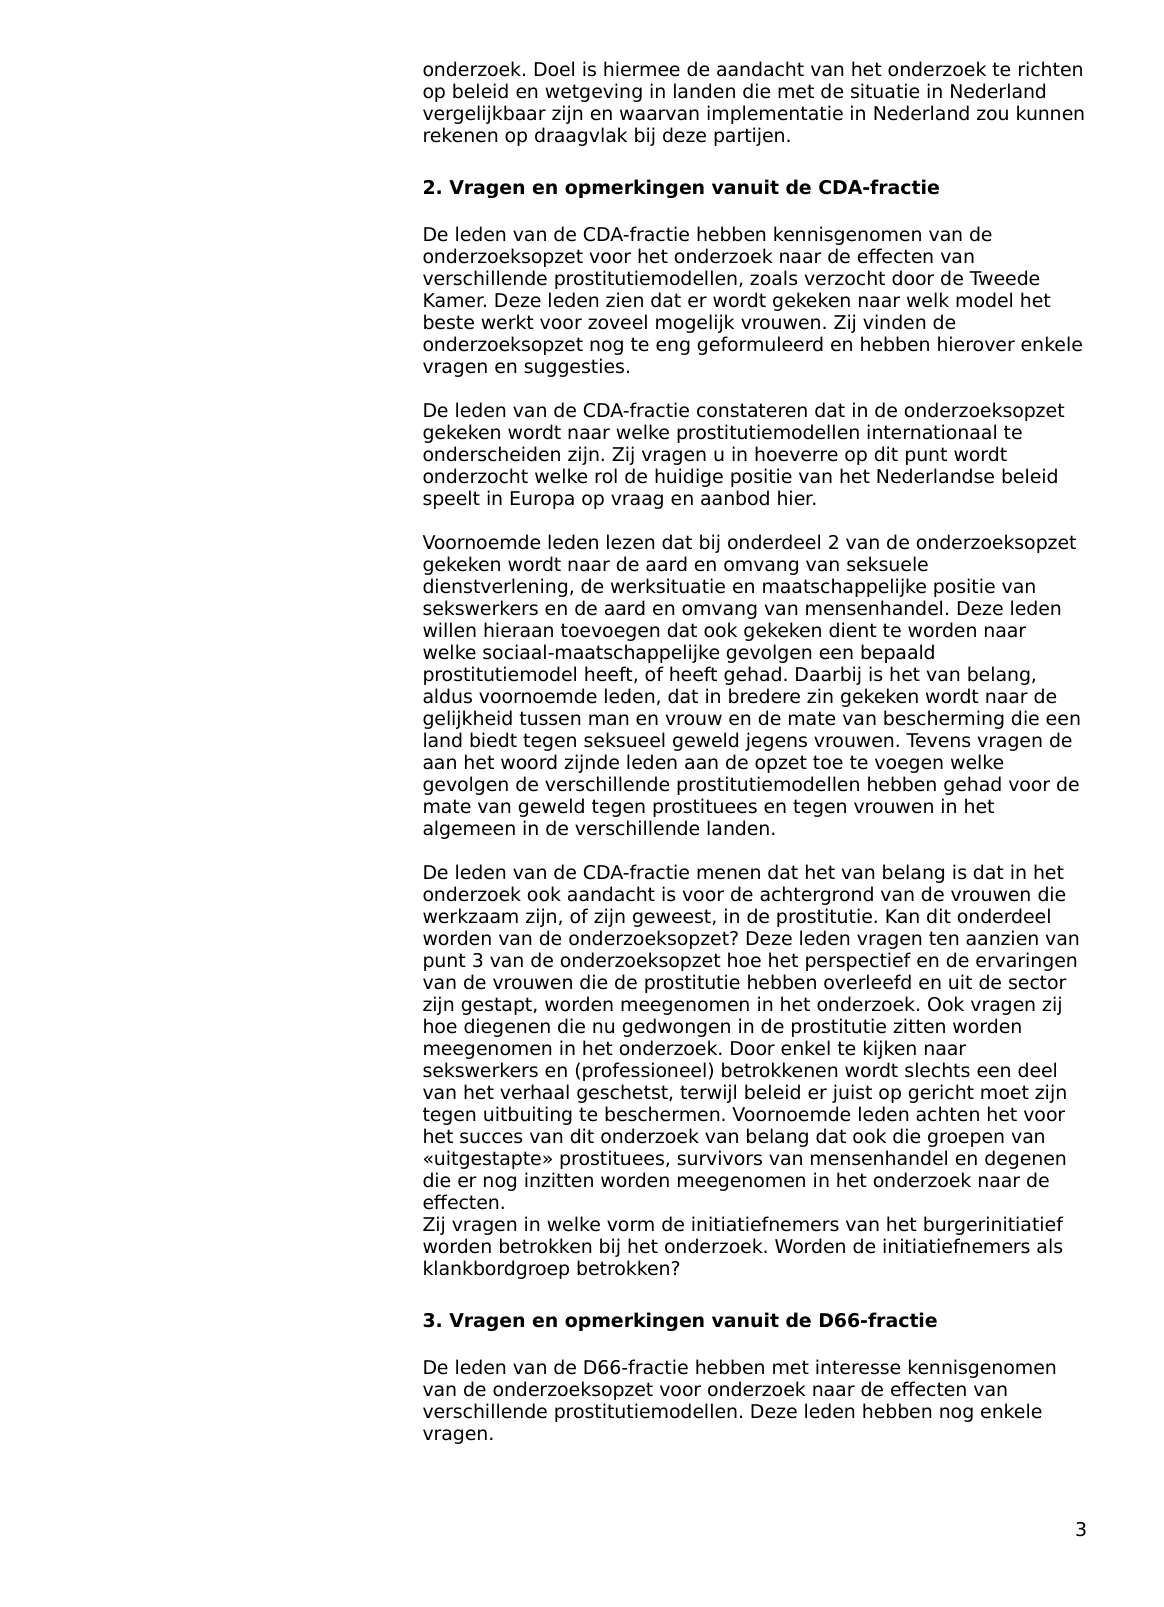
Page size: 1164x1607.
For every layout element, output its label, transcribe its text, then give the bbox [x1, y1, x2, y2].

text De leden van de CDA-fractie menen dat het van belang is dat in het onderzoek ook aandacht is voor de achtergrond van de vrouwen die werkzaam zijn, of zijn geweest, in de prostitutie. Kan dit onderdeel worden van de onderzoeksopzet? Deze leden vragen ten aanzien van punt 3 van de onderzoeksopzet hoe het perspectief en de ervaringen van de vrouwen die de prostitutie hebben overleefd en uit de sector zijn gestapt, worden meegenomen in het onderzoek. Ook vragen zij hoe diegenen die nu gedwongen in de prostitutie zitten worden meegenomen in het onderzoek. Door enkel te kijken naar sekswerkers en (professioneel) betrokkenen wordt slechts een deel van het verhaal geschetst, terwijl beleid er juist op gericht moet zijn tegen uitbuiting te beschermen. Voornoemde leden achten het voor het succes van dit onderzoek van belang dat ook die groepen van «uitgestapte» prostituees, survivors van mensenhandel en degenen die er nog inzitten worden meegenomen in het onderzoek naar de effecten. [422, 862, 1087, 1214]
text De leden van de D66-fractie hebben met interesse kennisgenomen van de onderzoeksopzet voor onderzoek naar de effecten van verschillende prostitutiemodellen. Deze leden hebben nog enkele vragen. [422, 1357, 1087, 1444]
text Voornoemde leden lezen dat bij onderdeel 2 van de onderzoeksopzet gekeken wordt naar de aard en omvang van seksuele dienstverlening, de werksituatie en maatschappelijke positie van sekswerkers en de aard en omvang van mensenhandel. Deze leden willen hieraan toevoegen dat ook gekeken dient te worden naar welke sociaal-maatschappelijke gevolgen een bepaald prostitutiemodel heeft, of heeft gehad. Daarbij is het van belang, aldus voornoemde leden, dat in bredere zin gekeken wordt naar de gelijkheid tussen man en vrouw en de mate van bescherming die een land biedt tegen seksueel geweld jegens vrouwen. Tevens vragen de aan het woord zijnde leden aan de opzet toe te voegen welke gevolgen de verschillende prostitutiemodellen hebben gehad voor de mate van geweld tegen prostituees en tegen vrouwen in het algemeen in de verschillende landen. [422, 532, 1087, 840]
text De leden van de CDA-fractie constateren dat in de onderzoeksopzet gekeken wordt naar welke prostitutiemodellen internationaal te onderscheiden zijn. Zij vragen u in hoeverre op dit punt wordt onderzocht welke rol de huidige positie van het Nederlandse beleid speelt in Europa op vraag en aanbod hier. [422, 400, 1087, 510]
subtitle 2. Vragen en opmerkingen vanuit de CDA-fractie [422, 177, 1087, 199]
text Zij vragen in welke vorm de initiatiefnemers van het burgerinitiatief worden betrokken bij het onderzoek. Worden de initiatiefnemers als klankbordgroep betrokken? [422, 1214, 1087, 1279]
subtitle 3. Vragen en opmerkingen vanuit de D66-fractie [422, 1309, 1087, 1332]
text De leden van de CDA-fractie hebben kennisgenomen van de onderzoeksopzet voor het onderzoek naar de effecten van verschillende prostitutiemodellen, zoals verzocht door de Tweede Kamer. Deze leden zien dat er wordt gekeken naar welk model het beste werkt voor zoveel mogelijk vrouwen. Zij vinden de onderzoeksopzet nog te eng geformuleerd en hebben hierover enkele vragen en suggesties. [422, 224, 1087, 378]
text onderzoek. Doel is hiermee de aandacht van het onderzoek te richten op beleid en wetgeving in landen die met de situatie in Nederland vergelijkbaar zijn en waarvan implementatie in Nederland zou kunnen rekenen op draagvlak bij deze partijen. [422, 59, 1087, 147]
